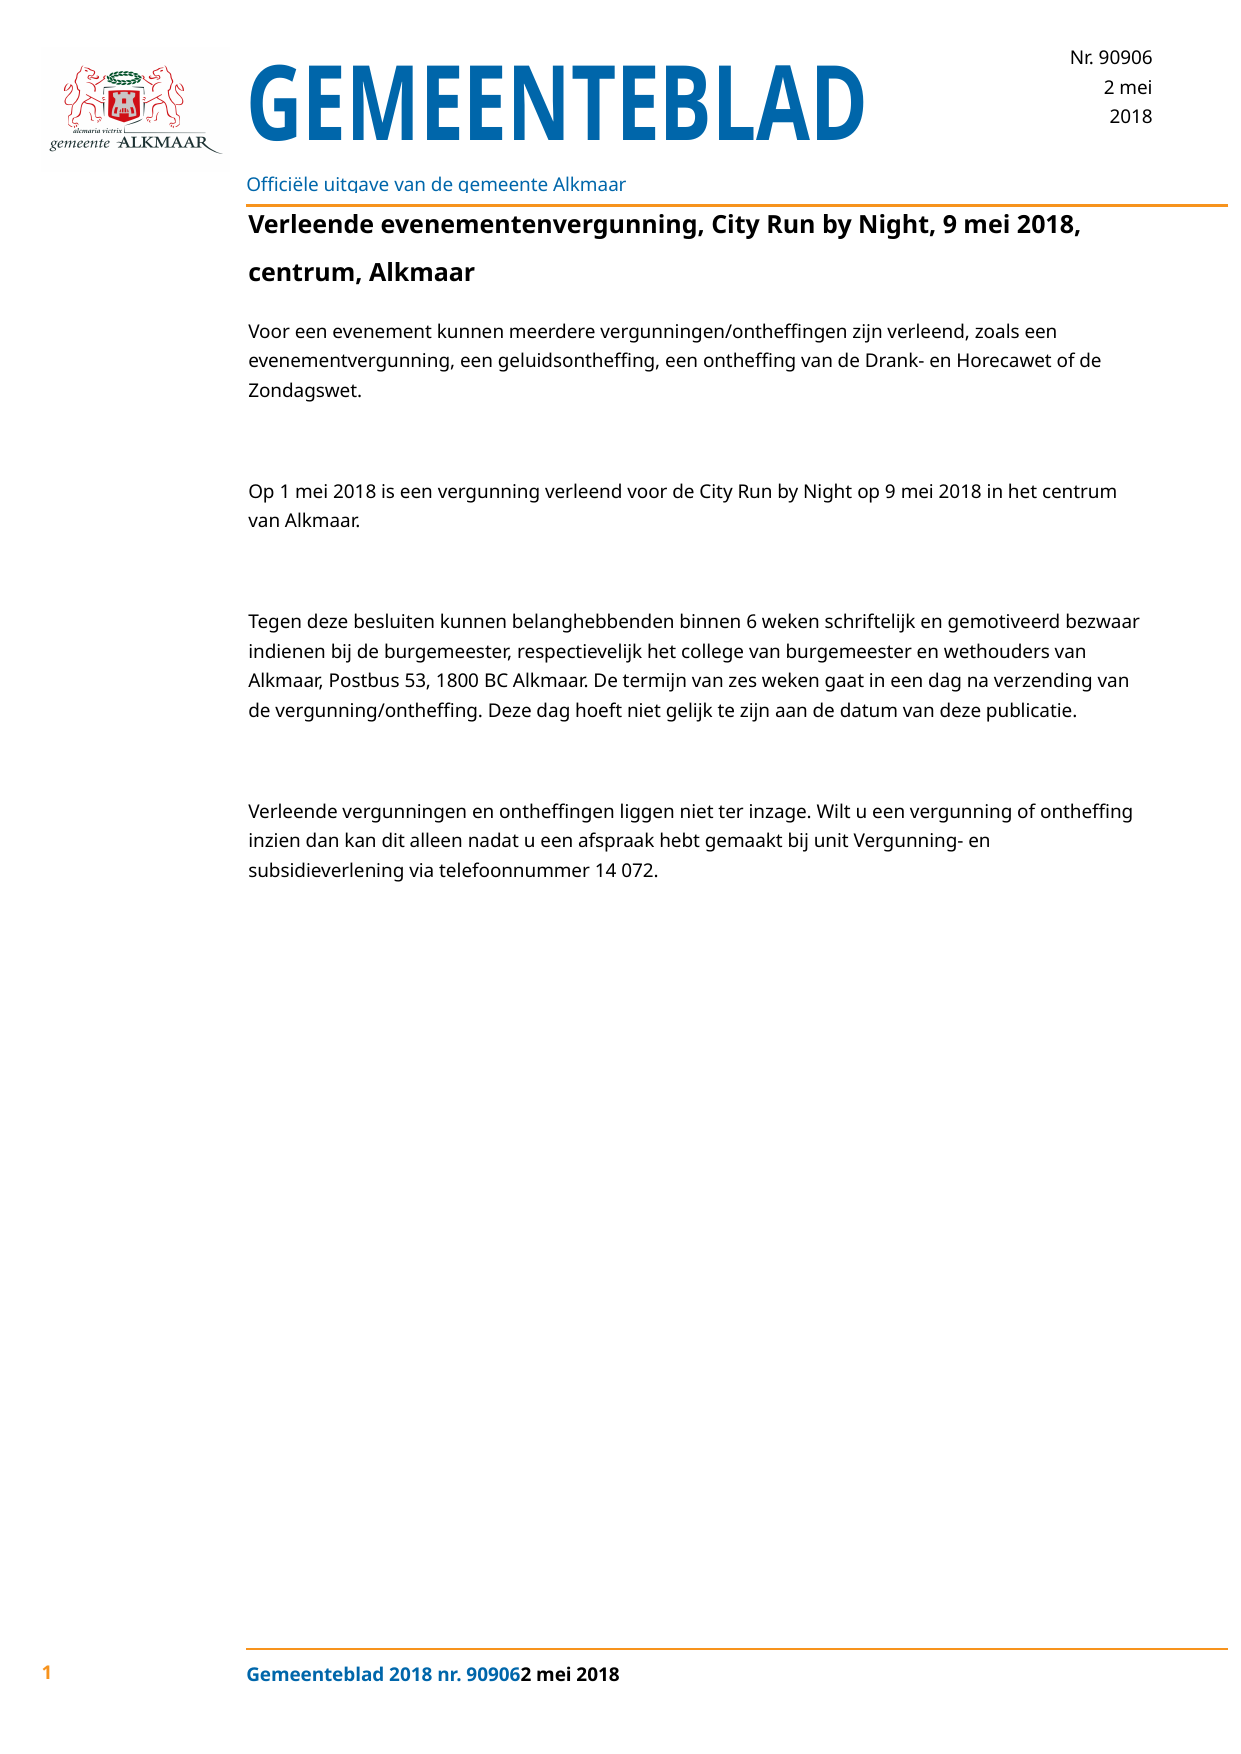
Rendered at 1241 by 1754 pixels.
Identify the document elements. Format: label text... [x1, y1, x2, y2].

picture [41, 47, 231, 172]
text Voor een evenement kunnen meerdere vergunningen/ontheffingen zijn verleend, zoals een evenementvergunning, een geluidsontheffing, een ontheffing van de Drank- en Horecawet of de Zondagswet. [248, 318, 1152, 403]
text Tegen deze besluiten kunnen belanghebbenden binnen 6 weken schriftelijk en gemotiveerd bezwaar indienen bij de burgemeester, respectievelijk het college van burgemeester en wethouders van Alkmaar, Postbus 53, 1800 BC Alkmaar. De termijn van zes weken gaat in een dag na verzending van de vergunning/ontheffing. Deze dag hoeft niet gelijk te zijn aan de datum van deze publicatie. [248, 608, 1152, 723]
text Op 1 mei 2018 is een vergunning verleend voor de City Run by Night op 9 mei 2018 in het centrum van Alkmaar. [248, 478, 1152, 533]
text Verleende vergunningen en ontheffingen liggen niet ter inzage. Wilt u een vergunning of ontheffing inzien dan kan dit alleen nadat u een afspraak hebt gemaakt bij unit Vergunning- en subsidieverlening via telefoonnummer 14 072. [248, 798, 1152, 883]
text Verleende evenementenvergunning, City Run by Night, 9 mei 2018, centrum, Alkmaar [248, 207, 1152, 288]
